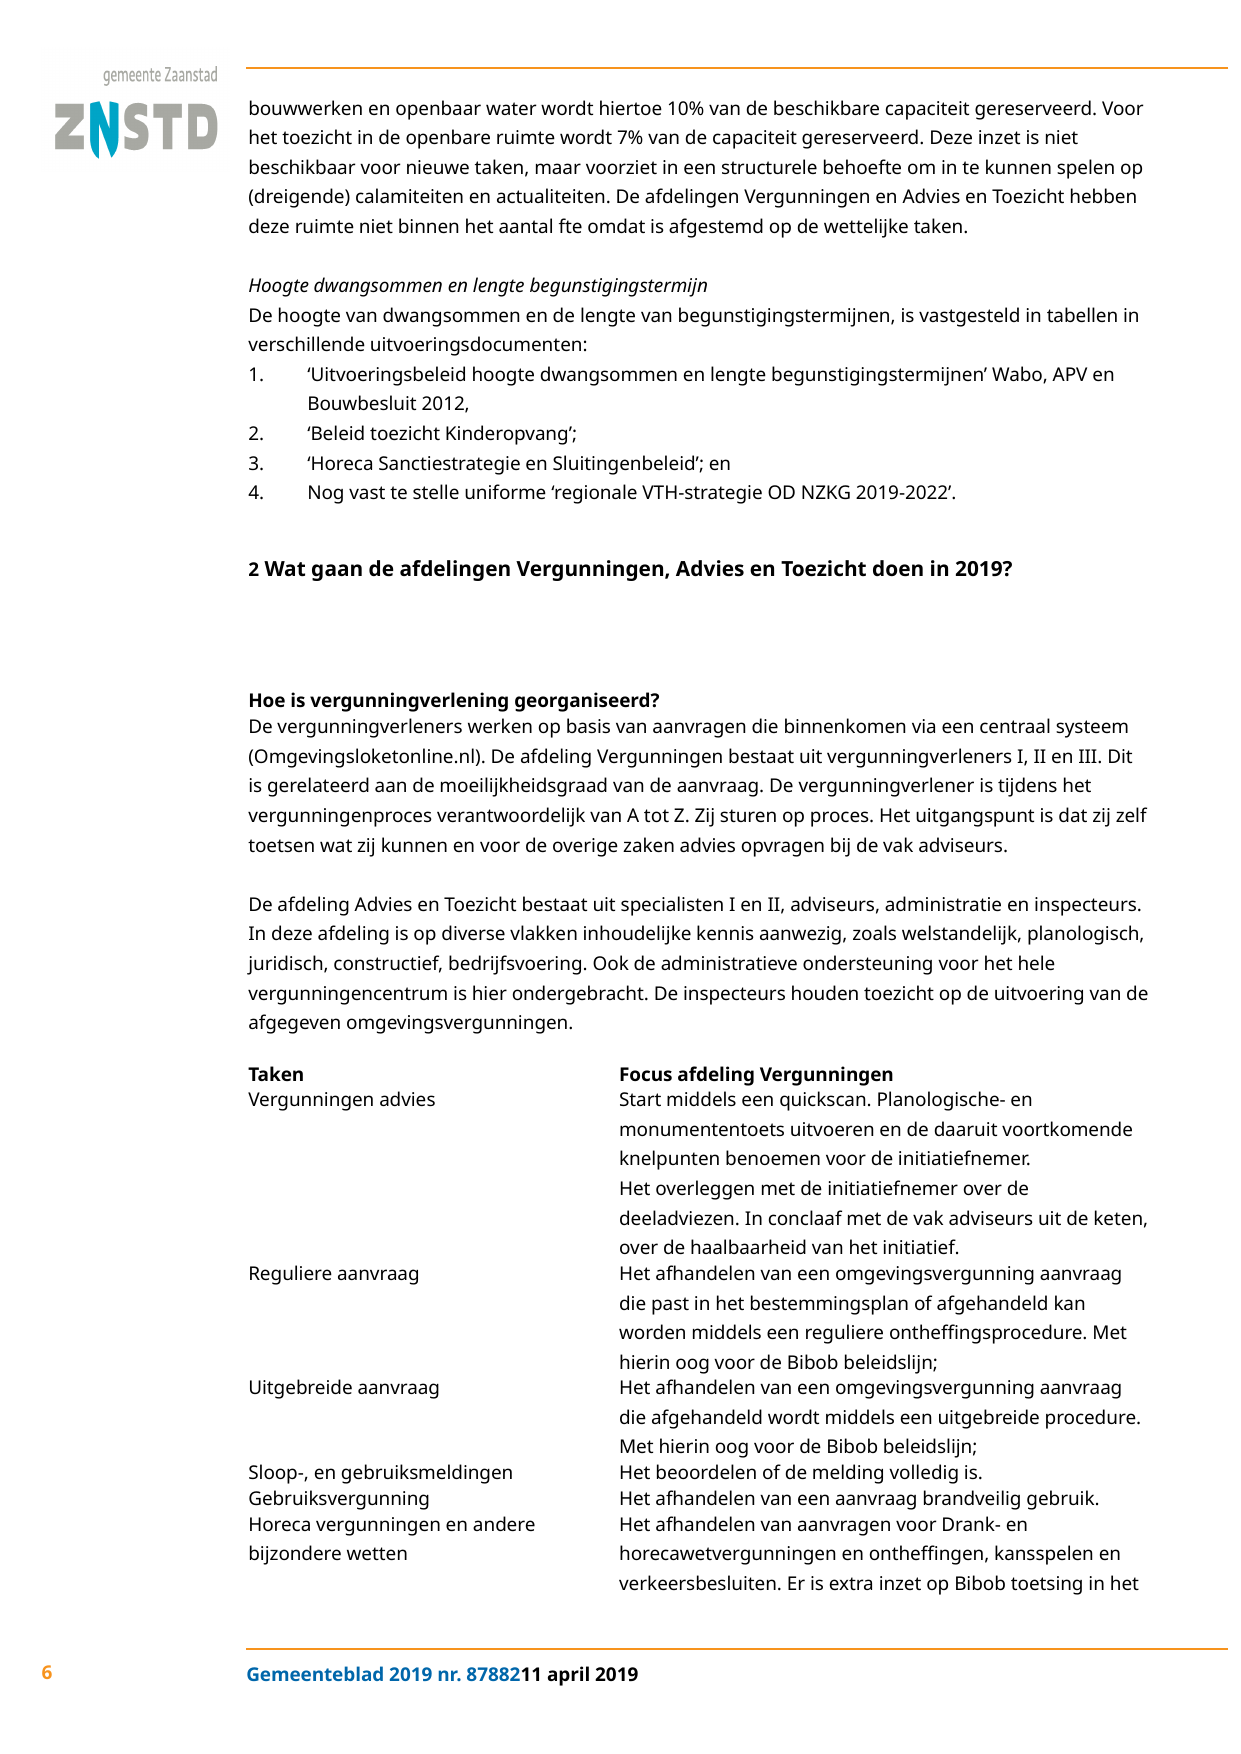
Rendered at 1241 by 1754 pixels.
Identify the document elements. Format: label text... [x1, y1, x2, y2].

table_cell De vergunningverleners werken op basis van aanvragen die binnenkomen via een centraal systeem (Omgevingsloketonline.nl). De afdeling Vergunningen bestaat uit vergunningverleners I, II en III. Dit is gerelateerd aan de moeilijkheidsgraad van de aanvraag. De vergunningverlener is tijdens het vergunningenproces verantwoordelijk van A tot Z. Zij sturen op proces. Het uitgangspunt is dat zij zelf toetsen wat zij kunnen en voor de overige zaken advies opvragen bij de vak adviseurs. De afdeling Advies en Toezicht bestaat uit specialisten I en II, adviseurs, administratie en inspecteurs. In deze afdeling is op diverse vlakken inhoudelijke kennis aanwezig, zoals welstandelijk, planologisch, juridisch, constructief, bedrijfsvoering. Ook de administratieve ondersteuning voor het hele vergunningencentrum is hier ondergebracht. De inspecteurs houden toezicht op de uitvoering van de afgegeven omgevingsvergunningen. [248, 714, 1152, 1035]
list Nog vast te stelle uniforme ‘regionale VTH-strategie OD NZKG 2019-2022’. [248, 479, 1152, 505]
table_cell Gebruiksvergunning [248, 1485, 619, 1511]
table_cell Het afhandelen van aanvragen voor Drank- en horecawetvergunningen en ontheffingen, kansspelen en verkeersbesluiten. Er is extra inzet op Bibob toetsing in het [619, 1511, 1152, 1596]
table_cell Vergunningen advies [248, 1086, 619, 1260]
text 2 Wat gaan de afdelingen Vergunningen, Advies en Toezicht doen in 2019? [248, 554, 1152, 583]
list ‘Beleid toezicht Kinderopvang’; [248, 420, 1152, 446]
text Hoogte dwangsommen en lengte begunstigingstermijn [248, 272, 1152, 298]
text bouwwerken en openbaar water wordt hiertoe 10% van de beschikbare capaciteit gereserveerd. Voor het toezicht in de openbare ruimte wordt 7% van de capaciteit gereserveerd. Deze inzet is niet beschikbaar voor nieuwe taken, maar voorziet in een structurele behoefte om in te kunnen spelen op (dreigende) calamiteiten en actualiteiten. De afdelingen Vergunningen en Advies en Toezicht hebben deze ruimte niet binnen het aantal fte omdat is afgestemd op de wettelijke taken. [248, 95, 1152, 239]
table_cell Focus afdeling Vergunningen [619, 1061, 1152, 1086]
table_cell [248, 1035, 1152, 1061]
table_cell Het beoordelen of de melding volledig is. [619, 1460, 1152, 1485]
list ‘Uitvoeringsbeleid hoogte dwangsommen en lengte begunstigingstermijnen’ Wabo, APV en Bouwbesluit 2012, [248, 361, 1152, 416]
picture [41, 47, 231, 172]
table_cell Sloop-, en gebruiksmeldingen [248, 1460, 619, 1485]
table_cell Taken [248, 1061, 619, 1086]
table_cell Het afhandelen van een aanvraag brandveilig gebruik. [619, 1485, 1152, 1511]
table_cell Hoe is vergunningverlening georganiseerd? [248, 688, 1152, 713]
list ‘Horeca Sanctiestrategie en Sluitingenbeleid’; en [248, 450, 1152, 476]
table_cell Reguliere aanvraag [248, 1260, 619, 1374]
table_header [248, 662, 1152, 688]
table_cell Het afhandelen van een omgevingsvergunning aanvraag die afgehandeld wordt middels een uitgebreide procedure. Met hierin oog voor de Bibob beleidslijn; [619, 1375, 1152, 1459]
table_cell Uitgebreide aanvraag [248, 1375, 619, 1459]
table_cell Het afhandelen van een omgevingsvergunning aanvraag die past in het bestemmingsplan of afgehandeld kan worden middels een reguliere ontheffingsprocedure. Met hierin oog voor de Bibob beleidslijn; [619, 1260, 1152, 1374]
text De hoogte van dwangsommen en de lengte van begunstigingstermijnen, is vastgesteld in tabellen in verschillende uitvoeringsdocumenten: [248, 302, 1152, 357]
table_cell Start middels een quickscan. Planologische- en monumententoets uitvoeren en de daaruit voortkomende knelpunten benoemen voor de initiatiefnemer. Het overleggen met de initiatiefnemer over de deeladviezen. In conclaaf met de vak adviseurs uit de keten, over de haalbaarheid van het initiatief. [619, 1086, 1152, 1260]
table_cell Horeca vergunningen en andere bijzondere wetten [248, 1511, 619, 1596]
